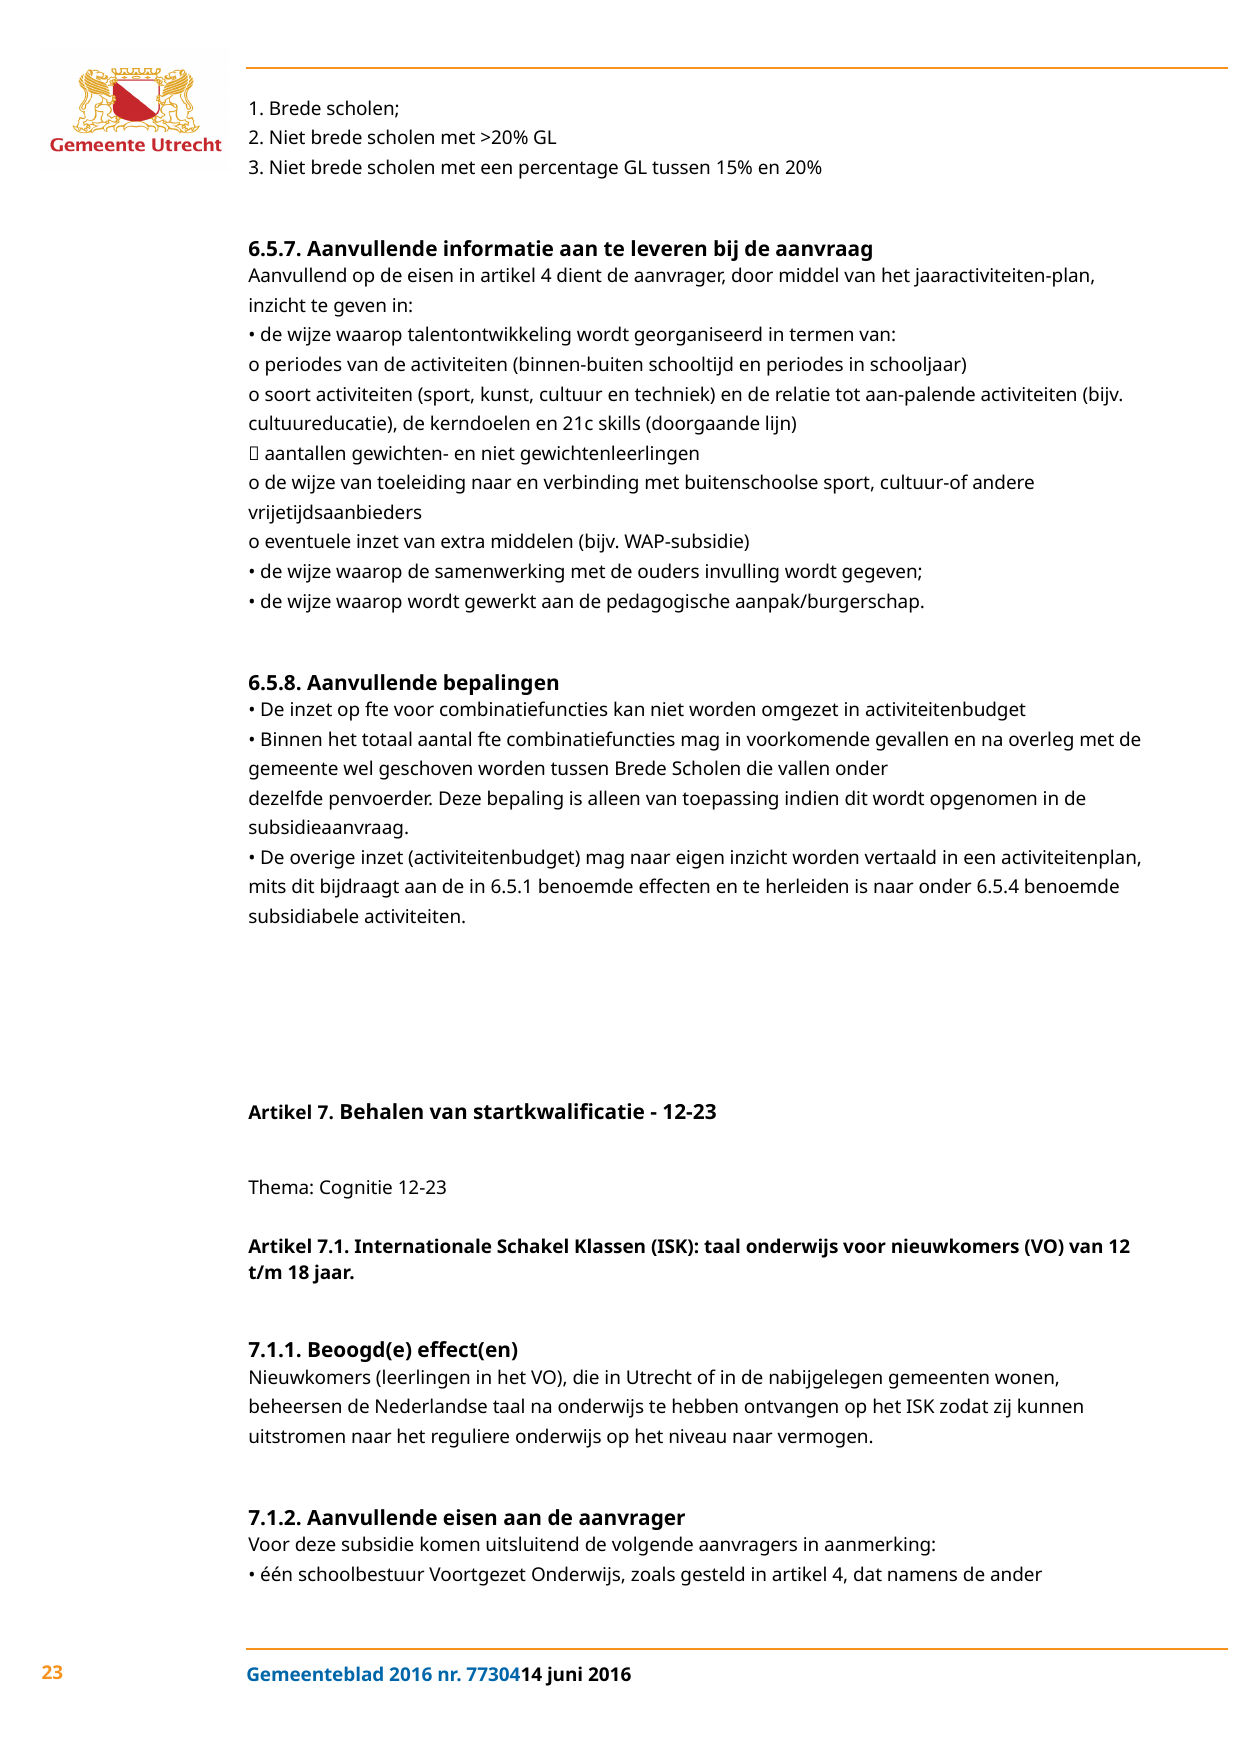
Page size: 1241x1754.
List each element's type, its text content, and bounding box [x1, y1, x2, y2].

text • de wijze waarop talentontwikkeling wordt georganiseerd in termen van: [248, 322, 1152, 347]
text Artikel 7. Behalen van startkwalificatie - 12-23 [248, 1097, 1152, 1125]
text Voor deze subsidie komen uitsluitend de volgende aanvragers in aanmerking: [248, 1532, 1152, 1557]
text o soort activiteiten (sport, kunst, cultuur en techniek) en de relatie tot aan-palende activiteiten (bijv. cultuureducatie), de kerndoelen en 21c skills (doorgaande lijn) [248, 381, 1152, 436]
text 7.1.2. Aanvullende eisen aan de aanvrager [248, 1503, 1152, 1532]
text 6.5.8. Aanvullende bepalingen [248, 668, 1152, 696]
text • de wijze waarop wordt gewerkt aan de pedagogische aanpak/burgerschap. [248, 588, 1152, 613]
text Nieuwkomers (leerlingen in het VO), die in Utrecht of in de nabijgelegen gemeenten wonen, beheersen de Nederlandse taal na onderwijs te hebben ontvangen op het ISK zodat zij kunnen uitstromen naar het reguliere onderwijs op het niveau naar vermogen. [248, 1364, 1152, 1449]
text 3. Niet brede scholen met een percentage GL tussen 15% en 20% [248, 154, 1152, 180]
text • de wijze waarop de samenwerking met de ouders invulling wordt gegeven; [248, 558, 1152, 584]
text • één schoolbestuur Voortgezet Onderwijs, zoals gesteld in artikel 4, dat namens de ander [248, 1561, 1152, 1587]
text o eventuele inzet van extra middelen (bijv. WAP-subsidie) [248, 529, 1152, 554]
text • Binnen het totaal aantal fte combinatiefuncties mag in voorkomende gevallen en na overleg met de gemeente wel geschoven worden tussen Brede Scholen die vallen onder [248, 726, 1152, 781]
text o periodes van de activiteiten (binnen-buiten schooltijd en periodes in schooljaar) [248, 351, 1152, 377]
text • De overige inzet (activiteitenbudget) mag naar eigen inzicht worden vertaald in een activiteitenplan, mits dit bijdraagt aan de in 6.5.1 benoemde effecten en te herleiden is naar onder 6.5.4 benoemde subsidiabele activiteiten. [248, 844, 1152, 929]
text • De inzet op fte voor combinatiefuncties kan niet worden omgezet in activiteitenbudget [248, 696, 1152, 722]
text 7.1.1. Beoogd(e) effect(en) [248, 1336, 1152, 1364]
text  aantallen gewichten- en niet gewichtenleerlingen [248, 440, 1152, 466]
text dezelfde penvoerder. Deze bepaling is alleen van toepassing indien dit wordt opgenomen in de subsidieaanvraag. [248, 785, 1152, 840]
text Thema: Cognitie 12-23 [248, 1174, 1152, 1200]
text 6.5.7. Aanvullende informatie aan te leveren bij de aanvraag [248, 234, 1152, 262]
text Artikel 7.1. Internationale Schakel Klassen (ISK): taal onderwijs voor nieuwkomers (VO) van 12 t/m 18 jaar. [248, 1234, 1152, 1285]
picture [41, 47, 231, 172]
text 1. Brede scholen; [248, 95, 1152, 121]
text 2. Niet brede scholen met >20% GL [248, 124, 1152, 150]
text o de wijze van toeleiding naar en verbinding met buitenschoolse sport, cultuur-of andere vrijetijdsaanbieders [248, 469, 1152, 525]
text Aanvullend op de eisen in artikel 4 dient de aanvrager, door middel van het jaaractiviteiten-plan, inzicht te geven in: [248, 262, 1152, 318]
